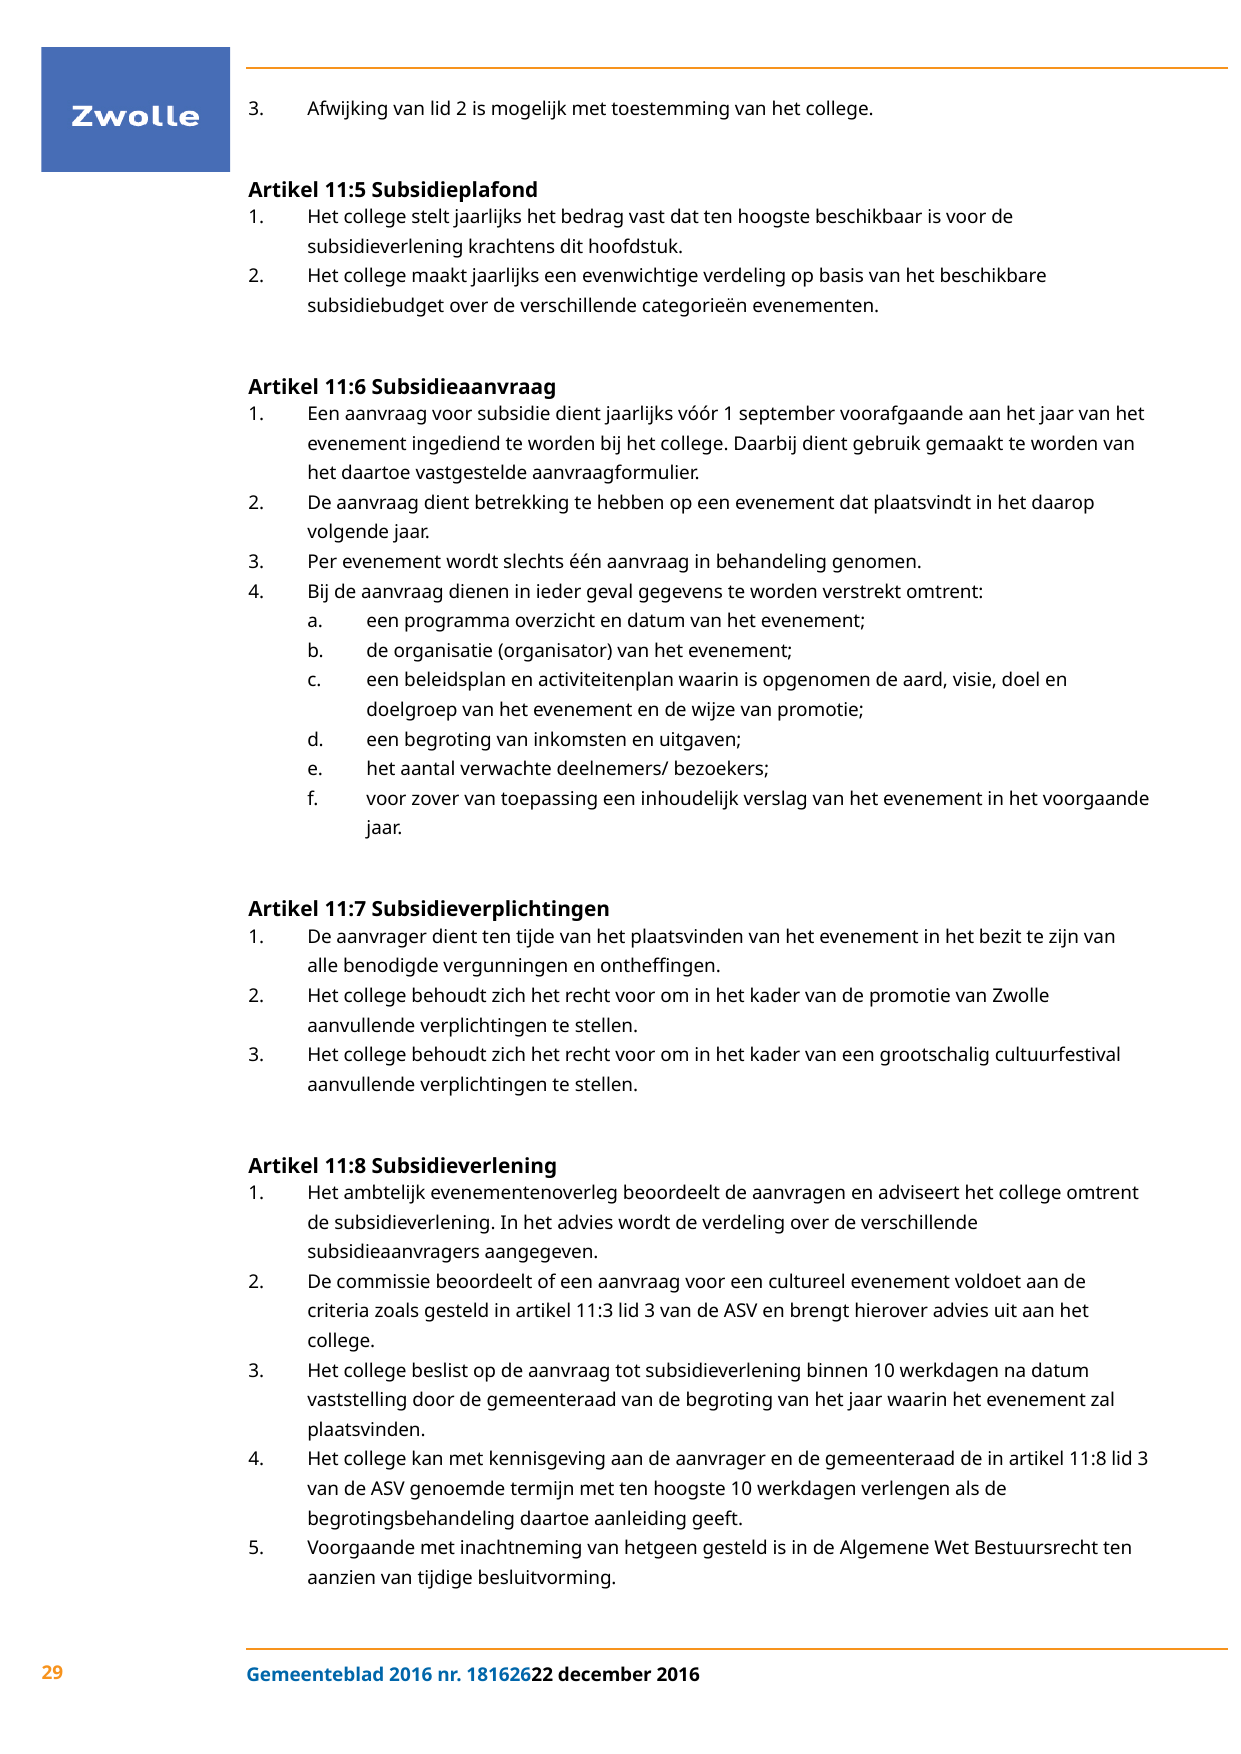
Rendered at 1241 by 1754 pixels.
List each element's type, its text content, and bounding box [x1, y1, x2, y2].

text Artikel 11:8 Subsidieverlening [248, 1151, 1152, 1179]
list De aanvrager dient ten tijde van het plaatsvinden van het evenement in het bezit te zijn van alle benodigde vergunningen en ontheffingen. [248, 923, 1152, 978]
list een begroting van inkomsten en uitgaven; [307, 726, 1152, 752]
list Per evenement wordt slechts één aanvraag in behandeling genomen. [248, 548, 1152, 574]
list de organisatie (organisator) van het evenement; [307, 637, 1152, 663]
list Het college behoudt zich het recht voor om in het kader van de promotie van Zwolle aanvullende verplichtingen te stellen. [248, 982, 1152, 1037]
list Voorgaande met inachtneming van hetgeen gesteld is in de Algemene Wet Bestuursrecht ten aanzien van tijdige besluitvorming. [248, 1534, 1152, 1590]
list het aantal verwachte deelnemers/ bezoekers; [307, 755, 1152, 781]
list Het college maakt jaarlijks een evenwichtige verdeling op basis van het beschikbare subsidiebudget over de verschillende categorieën evenementen. [248, 262, 1152, 318]
picture [41, 47, 231, 172]
list Het ambtelijk evenementenoverleg beoordeelt de aanvragen en adviseert het college omtrent de subsidieverlening. In het advies wordt de verdeling over de verschillende subsidieaanvragers aangegeven. [248, 1179, 1152, 1264]
list Afwijking van lid 2 is mogelijk met toestemming van het college. [248, 95, 1152, 121]
list Het college kan met kennisgeving aan de aanvrager en de gemeenteraad de in artikel 11:8 lid 3 van de ASV genoemde termijn met ten hoogste 10 werkdagen verlengen als de begrotingsbehandeling daartoe aanleiding geeft. [248, 1446, 1152, 1531]
text Artikel 11:5 Subsidieplafond [248, 175, 1152, 203]
list een programma overzicht en datum van het evenement; [307, 607, 1152, 633]
text Artikel 11:7 Subsidieverplichtingen [248, 894, 1152, 923]
list voor zover van toepassing een inhoudelijk verslag van het evenement in het voorgaande jaar. [307, 785, 1152, 840]
list Het college beslist op de aanvraag tot subsidieverlening binnen 10 werkdagen na datum vaststelling door de gemeenteraad van de begroting van het jaar waarin het evenement zal plaatsvinden. [248, 1357, 1152, 1442]
list Het college stelt jaarlijks het bedrag vast dat ten hoogste beschikbaar is voor de subsidieverlening krachtens dit hoofdstuk. [248, 203, 1152, 258]
list een beleidsplan en activiteitenplan waarin is opgenomen de aard, visie, doel en doelgroep van het evenement en de wijze van promotie; [307, 667, 1152, 722]
list Een aanvraag voor subsidie dient jaarlijks vóór 1 september voorafgaande aan het jaar van het evenement ingediend te worden bij het college. Daarbij dient gebruik gemaakt te worden van het daartoe vastgestelde aanvraagformulier. [248, 400, 1152, 485]
list De aanvraag dient betrekking te hebben op een evenement dat plaatsvindt in het daarop volgende jaar. [248, 489, 1152, 544]
list Bij de aanvraag dienen in ieder geval gegevens te worden verstrekt omtrent: [248, 578, 1152, 604]
text Artikel 11:6 Subsidieaanvraag [248, 372, 1152, 400]
list Het college behoudt zich het recht voor om in het kader van een grootschalig cultuurfestival aanvullende verplichtingen te stellen. [248, 1041, 1152, 1097]
list De commissie beoordeelt of een aanvraag voor een cultureel evenement voldoet aan de criteria zoals gesteld in artikel 11:3 lid 3 van de ASV en brengt hierover advies uit aan het college. [248, 1268, 1152, 1353]
